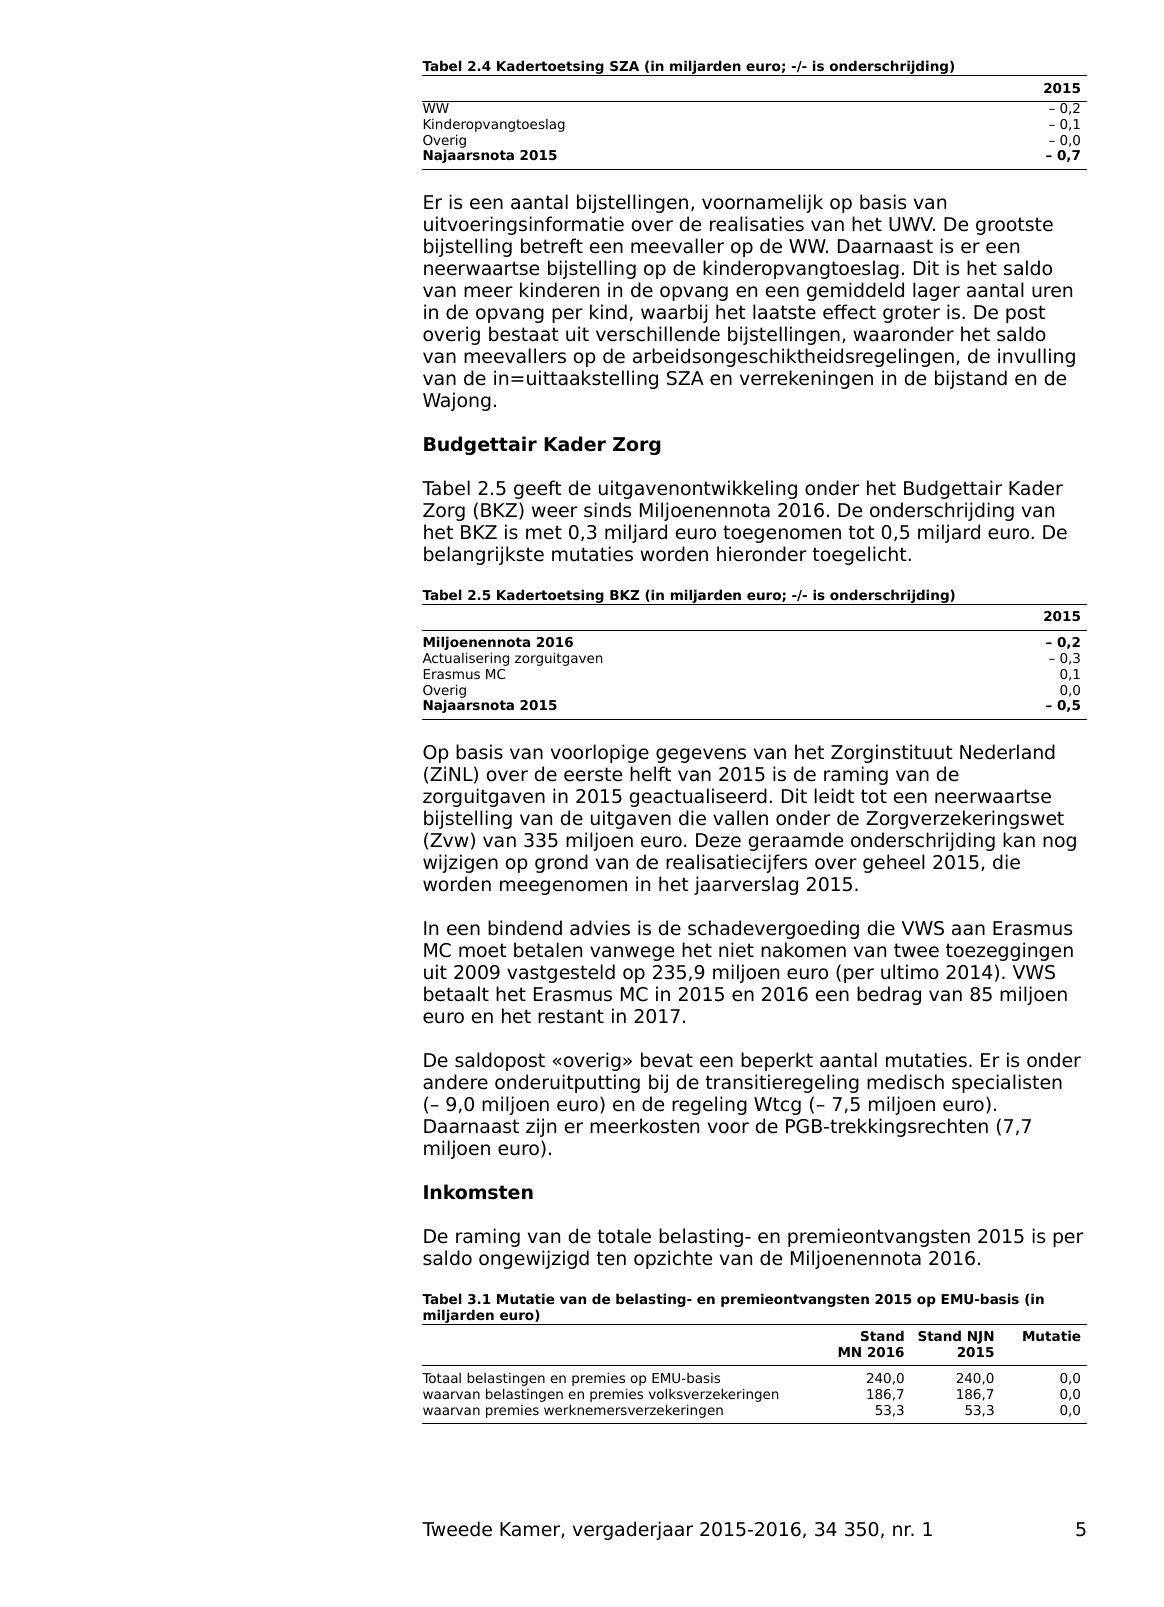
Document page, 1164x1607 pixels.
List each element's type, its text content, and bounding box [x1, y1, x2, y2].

table_cell 186,7 [810, 1387, 910, 1403]
table_cell [422, 1325, 810, 1365]
subtitle Inkomsten [422, 1182, 1087, 1204]
table_cell 240,0 [810, 1366, 910, 1387]
table_cell 0,0 [923, 683, 1087, 698]
text De saldopost «overig» bevat een beperkt aantal mutaties. Er is onder andere onderuitputting bij de transitieregeling medisch specialisten (– 9,0 miljoen euro) en de regeling Wtcg (– 7,5 miljoen euro). Daarnaast zijn er meerkosten voor de PGB-trekkingsrechten (7,7 miljoen euro). [422, 1050, 1087, 1160]
table_header Tabel 2.4 Kadertoetsing SZA (in miljarden euro; -/- is onderschrijding) [422, 59, 1087, 75]
table_cell – 0,2 [923, 631, 1087, 651]
table_cell waarvan belastingen en premies volksverzekeringen [422, 1387, 810, 1403]
table_header Tabel 2.5 Kadertoetsing BKZ (in miljarden euro; -/- is onderschrijding) [422, 588, 1087, 603]
table_cell Overig [422, 133, 923, 148]
table_cell [422, 76, 923, 101]
table_cell – 0,5 [923, 698, 1087, 719]
table_cell Mutatie [1000, 1325, 1087, 1365]
table_cell 0,0 [1000, 1366, 1087, 1387]
table_cell – 0,3 [923, 651, 1087, 667]
text Tabel 2.5 geeft de uitgavenontwikkeling onder het Budgettair Kader Zorg (BKZ) weer sinds Miljoenennota 2016. De onderschrijding van het BKZ is met 0,3 miljard euro toegenomen tot 0,5 miljard euro. De belangrijkste mutaties worden hieronder toegelicht. [422, 478, 1087, 566]
text In een bindend advies is de schadevergoeding die VWS aan Erasmus MC moet betalen vanwege het niet nakomen van twee toezeggingen uit 2009 vastgesteld op 235,9 miljoen euro (per ultimo 2014). VWS betaalt het Erasmus MC in 2015 en 2016 een bedrag van 85 miljoen euro en het restant in 2017. [422, 918, 1087, 1028]
table_cell Stand MN 2016 [810, 1325, 910, 1365]
subtitle Budgettair Kader Zorg [422, 434, 1087, 456]
table_cell Erasmus MC [422, 667, 923, 682]
text Er is een aantal bijstellingen, voornamelijk op basis van uitvoeringsinformatie over de realisaties van het UWV. De grootste bijstelling betreft een meevaller op de WW. Daarnaast is er een neerwaartse bijstelling op de kinderopvangtoeslag. Dit is het saldo van meer kinderen in de opvang en een gemiddeld lager aantal uren in de opvang per kind, waarbij het laatste effect groter is. De post overig bestaat uit verschillende bijstellingen, waaronder het saldo van meevallers op de arbeidsongeschiktheidsregelingen, de invulling van de in=uittaakstelling SZA en verrekeningen in de bijstand en de Wajong. [422, 192, 1087, 412]
table_cell – 0,7 [923, 148, 1087, 168]
table_header Tabel 3.1 Mutatie van de belasting- en premieontvangsten 2015 op EMU-basis (in miljarden euro) [422, 1292, 1087, 1323]
text De raming van de totale belasting- en premieontvangsten 2015 is per saldo ongewijzigd ten opzichte van de Miljoenennota 2016. [422, 1226, 1087, 1270]
table_cell waarvan premies werknemersverzekeringen [422, 1403, 810, 1423]
table_cell – 0,0 [923, 133, 1087, 148]
table_cell Actualisering zorguitgaven [422, 651, 923, 667]
table_cell 2015 [923, 76, 1087, 101]
table_cell 240,0 [910, 1366, 1000, 1387]
table_cell Stand NJN 2015 [910, 1325, 1000, 1365]
table_cell 0,1 [923, 667, 1087, 682]
table_cell [422, 605, 923, 629]
table_cell – 0,1 [923, 117, 1087, 132]
table_cell – 0,2 [923, 102, 1087, 117]
table_cell Miljoenennota 2016 [422, 631, 923, 651]
table_cell 0,0 [1000, 1387, 1087, 1403]
table_cell Najaarsnota 2015 [422, 148, 923, 168]
table_cell 2015 [923, 605, 1087, 629]
table_cell 186,7 [910, 1387, 1000, 1403]
table_cell Totaal belastingen en premies op EMU-basis [422, 1366, 810, 1387]
table_cell Overig [422, 683, 923, 698]
table_cell WW [422, 102, 923, 117]
table_cell 53,3 [810, 1403, 910, 1423]
table_cell Kinderopvangtoeslag [422, 117, 923, 132]
table_cell 0,0 [1000, 1403, 1087, 1423]
table_cell Najaarsnota 2015 [422, 698, 923, 719]
table_cell 53,3 [910, 1403, 1000, 1423]
text Op basis van voorlopige gegevens van het Zorginstituut Nederland (ZiNL) over de eerste helft van 2015 is de raming van de zorguitgaven in 2015 geactualiseerd. Dit leidt tot een neerwaartse bijstelling van de uitgaven die vallen onder de Zorgverzekeringswet (Zvw) van 335 miljoen euro. Deze geraamde onderschrijding kan nog wijzigen op grond van de realisatiecijfers over geheel 2015, die worden meegenomen in het jaarverslag 2015. [422, 742, 1087, 896]
